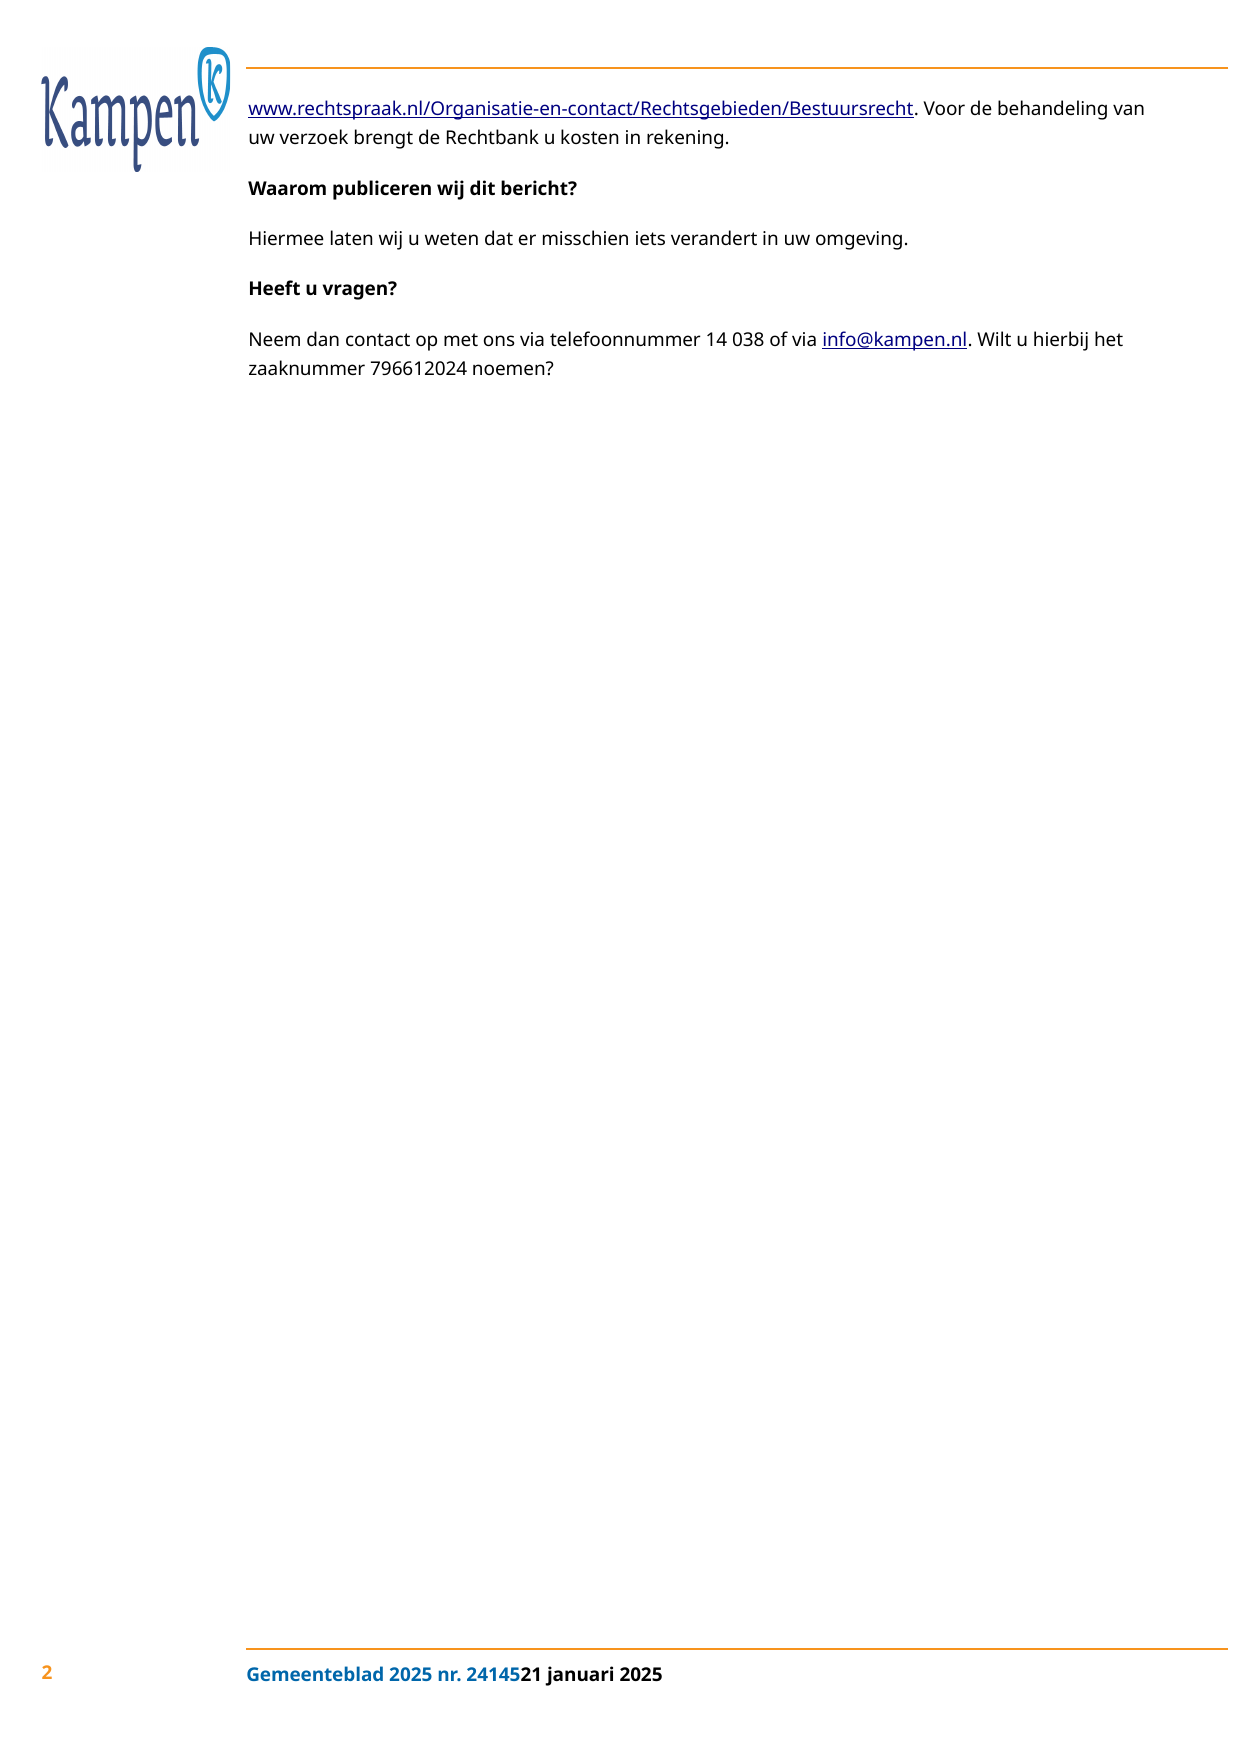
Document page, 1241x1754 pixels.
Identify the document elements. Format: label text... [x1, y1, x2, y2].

picture [41, 47, 231, 172]
text www.rechtspraak.nl/Organisatie-en-contact/Rechtsgebieden/Bestuursrecht. Voor de behandeling van uw verzoek brengt de Rechtbank u kosten in rekening. [248, 95, 1152, 150]
text Neem dan contact op met ons via telefoonnummer 14 038 of via info@kampen.nl. Wilt u hierbij het zaaknummer 796612024 noemen? [248, 326, 1152, 381]
text Hiermee laten wij u weten dat er misschien iets verandert in uw omgeving. [248, 225, 1152, 251]
text Heeft u vragen? [248, 276, 1152, 301]
text Waarom publiceren wij dit bericht? [248, 175, 1152, 201]
